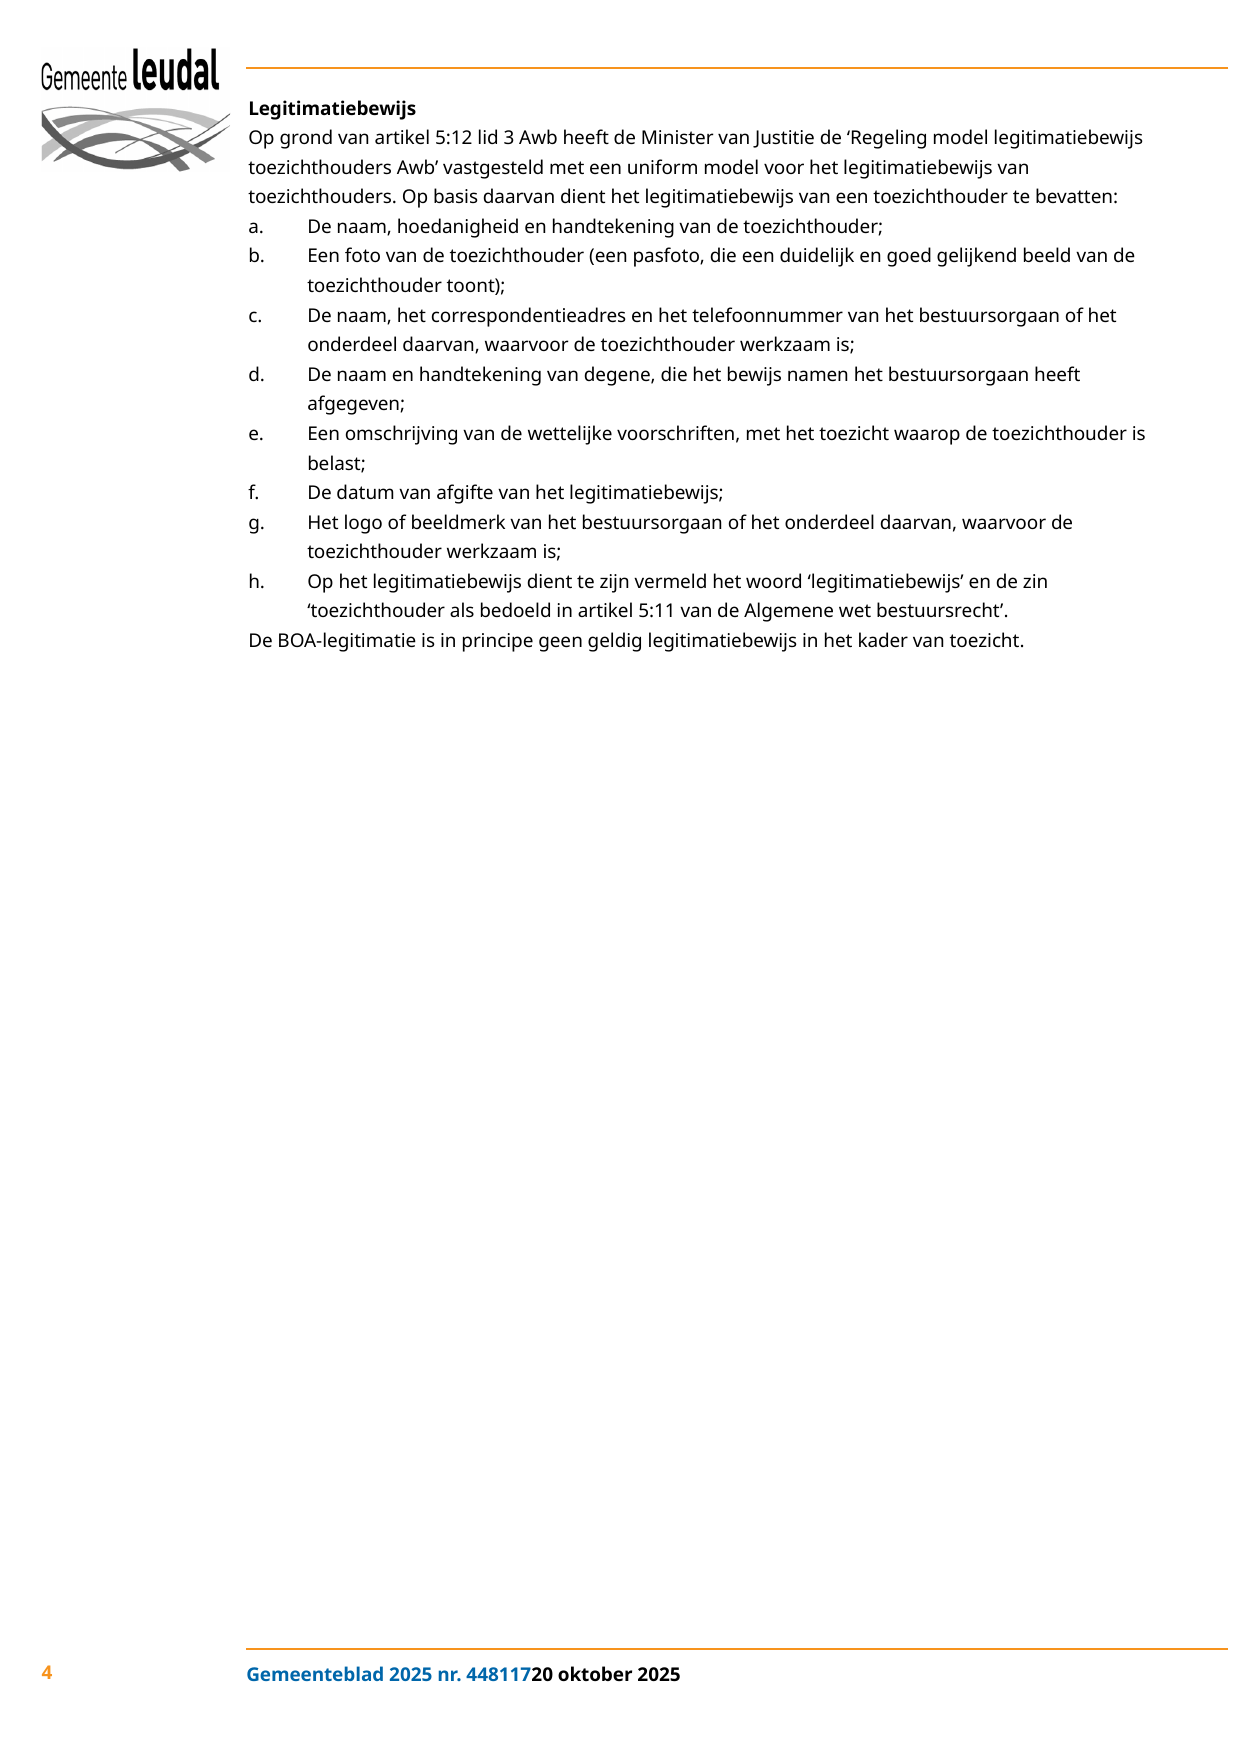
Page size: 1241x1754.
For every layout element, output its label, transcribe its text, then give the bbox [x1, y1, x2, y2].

list De naam, het correspondentieadres en het telefoonnummer van het bestuursorgaan of het onderdeel daarvan, waarvoor de toezichthouder werkzaam is; [248, 302, 1152, 357]
text Op grond van artikel 5:12 lid 3 Awb heeft de Minister van Justitie de ‘Regeling model legitimatiebewijs toezichthouders Awb’ vastgesteld met een uniform model voor het legitimatiebewijs van toezichthouders. Op basis daarvan dient het legitimatiebewijs van een toezichthouder te bevatten: [248, 124, 1152, 209]
list Op het legitimatiebewijs dient te zijn vermeld het woord ‘legitimatiebewijs’ en de zin ‘toezichthouder als bedoeld in artikel 5:11 van de Algemene wet bestuursrecht’. [248, 568, 1152, 623]
list Een omschrijving van de wettelijke voorschriften, met het toezicht waarop de toezichthouder is belast; [248, 420, 1152, 476]
picture [41, 47, 231, 172]
list De naam en handtekening van degene, die het bewijs namen het bestuursorgaan heeft afgegeven; [248, 361, 1152, 416]
list Een foto van de toezichthouder (een pasfoto, die een duidelijk en goed gelijkend beeld van de toezichthouder toont); [248, 243, 1152, 298]
list Het logo of beeldmerk van het bestuursorgaan of het onderdeel daarvan, waarvoor de toezichthouder werkzaam is; [248, 509, 1152, 564]
list De datum van afgifte van het legitimatiebewijs; [248, 479, 1152, 505]
text Legitimatiebewijs [248, 95, 1152, 121]
list De naam, hoedanigheid en handtekening van de toezichthouder; [248, 213, 1152, 239]
text De BOA-legitimatie is in principe geen geldig legitimatiebewijs in het kader van toezicht. [248, 627, 1152, 653]
